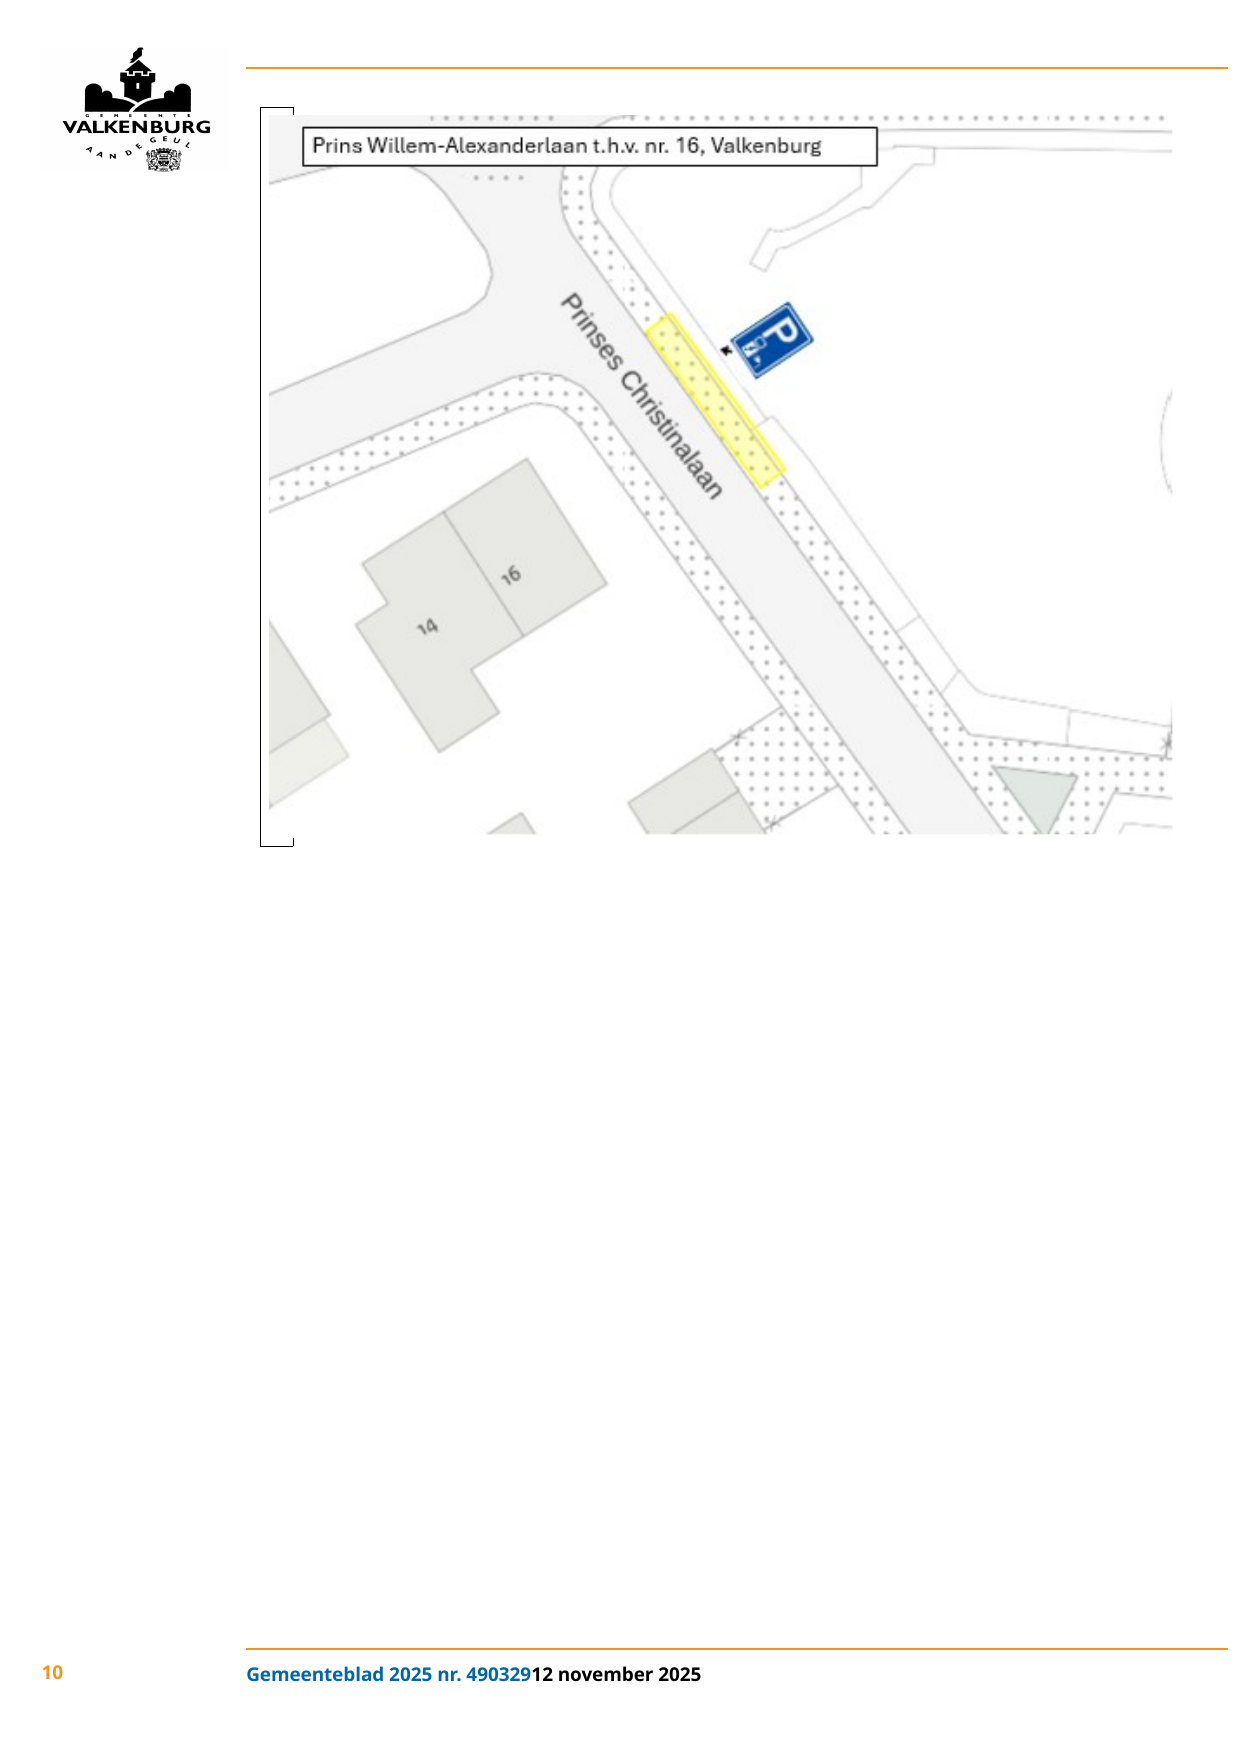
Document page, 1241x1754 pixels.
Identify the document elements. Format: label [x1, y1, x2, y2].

picture [268, 115, 1173, 838]
picture [41, 47, 231, 172]
